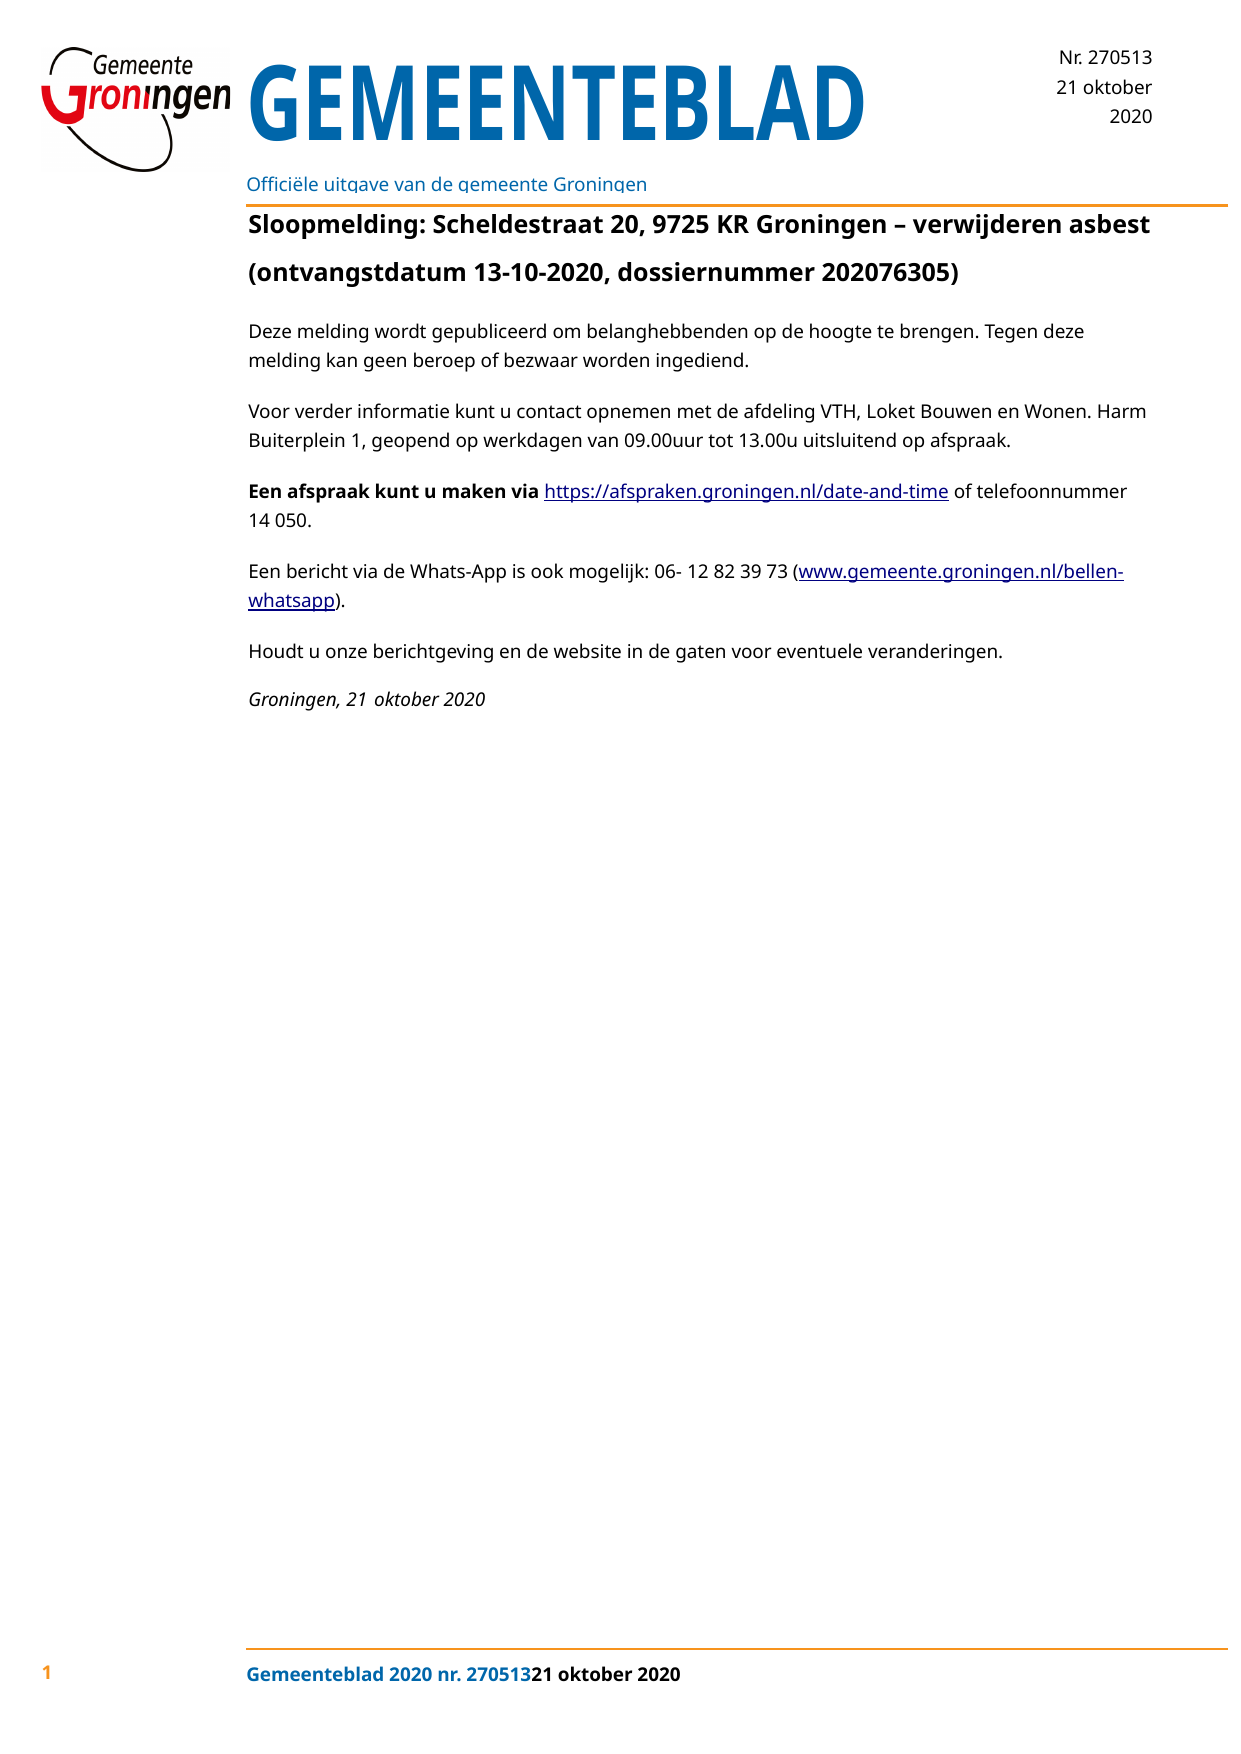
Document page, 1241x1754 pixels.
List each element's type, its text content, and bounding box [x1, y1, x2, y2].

text Deze melding wordt gepubliceerd om belanghebbenden op de hoogte te brengen. Tegen deze melding kan geen beroep of bezwaar worden ingediend. [248, 318, 1152, 373]
picture [41, 47, 231, 172]
text Groningen, 21 oktober 2020 [248, 686, 1152, 711]
text Een afspraak kunt u maken via https://afspraken.groningen.nl/date-and-time of telefoonnummer 14 050. [248, 478, 1152, 533]
text Sloopmelding: Scheldestraat 20, 9725 KR Groningen – verwijderen asbest (ontvangstdatum 13-10-2020, dossiernummer 202076305) [248, 207, 1152, 288]
text Een bericht via de Whats-App is ook mogelijk: 06- 12 82 39 73 (www.gemeente.groningen.nl/bellen-whatsapp). [248, 558, 1152, 613]
text Voor verder informatie kunt u contact opnemen met de afdeling VTH, Loket Bouwen en Wonen. Harm Buiterplein 1, geopend op werkdagen van 09.00uur tot 13.00u uitsluitend op afspraak. [248, 398, 1152, 453]
text Houdt u onze berichtgeving en de website in de gaten voor eventuele veranderingen. [248, 638, 1152, 664]
